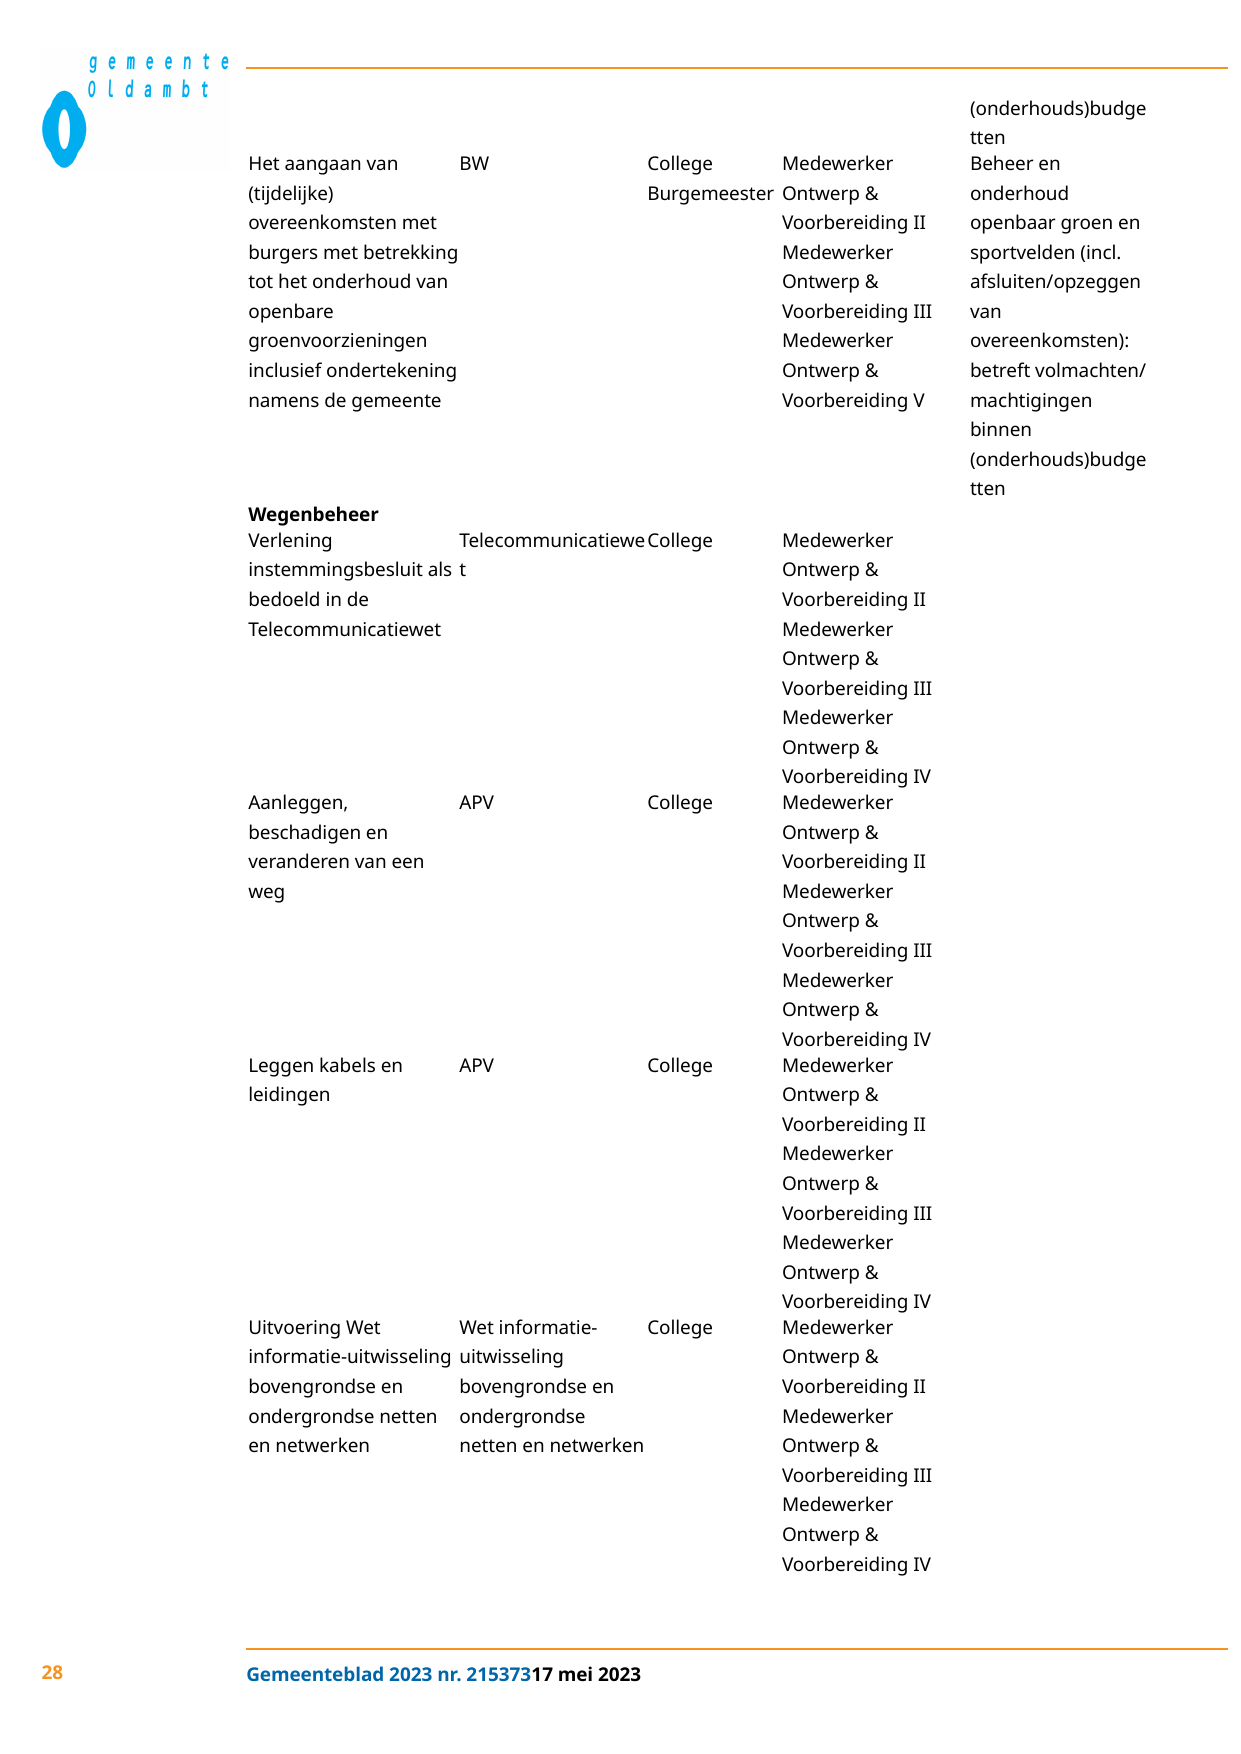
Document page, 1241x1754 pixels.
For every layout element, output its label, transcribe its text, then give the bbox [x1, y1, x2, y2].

table_cell [970, 1052, 1152, 1314]
table_cell Wegenbeheer [248, 501, 459, 527]
table_cell [647, 95, 782, 150]
table_cell College [647, 527, 782, 789]
table_cell (onderhouds)budgetten [970, 95, 1152, 150]
table_cell Uitvoering Wet informatie-uitwisseling bovengrondse en ondergrondse netten en netwerken [248, 1314, 459, 1577]
table_cell Telecommunicatiewet [459, 527, 647, 789]
table_cell Medewerker Ontwerp & Voorbereiding II Medewerker Ontwerp & Voorbereiding III Medewerker Ontwerp & Voorbereiding IV [782, 1052, 970, 1314]
table_cell [970, 501, 1152, 527]
table_cell Aanleggen, beschadigen en veranderen van een weg [248, 789, 459, 1052]
table_cell Leggen kabels en leidingen [248, 1052, 459, 1314]
table_cell Verlening instemmingsbesluit als bedoeld in de Telecommunicatiewet [248, 527, 459, 789]
table_cell Beheer en onderhoud openbaar groen en sportvelden (incl. afsluiten/opzeggen van overeenkomsten): betreft volmachten/ machtigingen binnen (onderhouds)budgetten [970, 150, 1152, 501]
table_cell College [647, 789, 782, 1052]
table_cell College Burgemeester [647, 150, 782, 501]
table_cell Medewerker Ontwerp & Voorbereiding II Medewerker Ontwerp & Voorbereiding III Medewerker Ontwerp & Voorbereiding IV [782, 1314, 970, 1577]
table_cell Medewerker Ontwerp & Voorbereiding II Medewerker Ontwerp & Voorbereiding III Medewerker Ontwerp & Voorbereiding IV [782, 789, 970, 1052]
table_cell Wet informatie-uitwisseling bovengrondse en ondergrondse netten en netwerken [459, 1314, 647, 1577]
table_cell APV [459, 789, 647, 1052]
table_cell [970, 527, 1152, 789]
table_cell [782, 501, 970, 527]
table_cell [647, 501, 782, 527]
picture [41, 47, 231, 172]
table_cell College [647, 1052, 782, 1314]
table_cell [782, 95, 970, 150]
table_cell Medewerker Ontwerp & Voorbereiding II Medewerker Ontwerp & Voorbereiding III Medewerker Ontwerp & Voorbereiding V [782, 150, 970, 501]
table_cell APV [459, 1052, 647, 1314]
table_cell [248, 95, 459, 150]
table_cell Het aangaan van (tijdelijke) overeenkomsten met burgers met betrekking tot het onderhoud van openbare groenvoorzieningen inclusief ondertekening namens de gemeente [248, 150, 459, 501]
table_cell [970, 1314, 1152, 1577]
table_cell BW [459, 150, 647, 501]
table_cell [459, 95, 647, 150]
table_cell [459, 501, 647, 527]
table_cell [970, 789, 1152, 1052]
table_cell Medewerker Ontwerp & Voorbereiding II Medewerker Ontwerp & Voorbereiding III Medewerker Ontwerp & Voorbereiding IV [782, 527, 970, 789]
table_cell College [647, 1314, 782, 1577]
